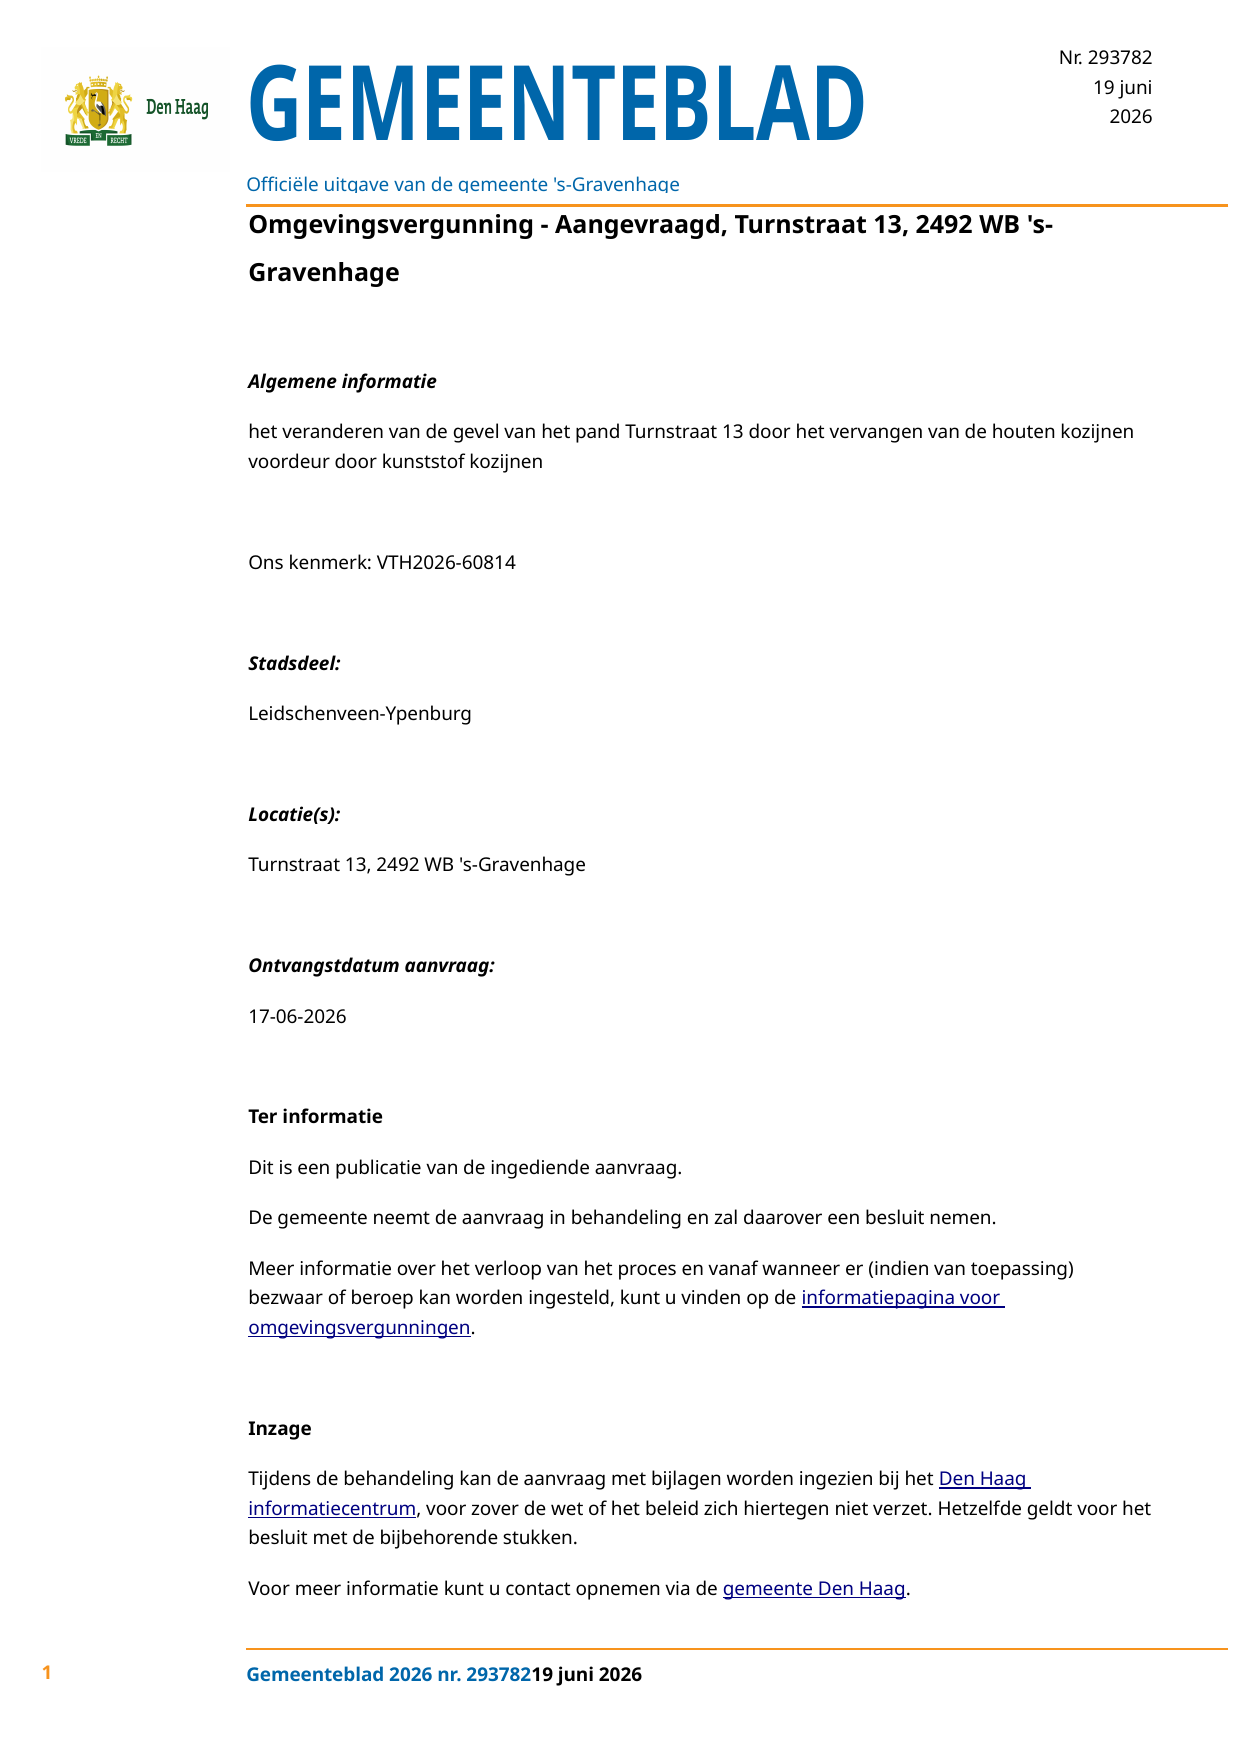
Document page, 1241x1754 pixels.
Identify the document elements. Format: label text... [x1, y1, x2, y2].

text Locatie(s): [248, 801, 1152, 827]
text Omgevingsvergunning - Aangevraagd, Turnstraat 13, 2492 WB 's-Gravenhage [248, 207, 1152, 288]
text Dit is een publicatie van de ingediende aanvraag. [248, 1154, 1152, 1180]
text Turnstraat 13, 2492 WB 's-Gravenhage [248, 852, 1152, 877]
picture [41, 47, 231, 172]
text Ons kenmerk: VTH2026-60814 [248, 549, 1152, 575]
text Tijdens de behandeling kan de aanvraag met bijlagen worden ingezien bij het Den Haag informatiecentrum, voor zover de wet of het beleid zich hiertegen niet verzet. Hetzelfde geldt voor het besluit met de bijbehorende stukken. [248, 1465, 1152, 1550]
text Leidschenveen-Ypenburg [248, 700, 1152, 726]
text Ontvangstdatum aanvraag: [248, 952, 1152, 978]
text 17-06-2026 [248, 1003, 1152, 1029]
text Inzage [248, 1415, 1152, 1441]
text Meer informatie over het verloop van het proces en vanaf wanneer er (indien van toepassing) bezwaar of beroep kan worden ingesteld, kunt u vinden op de informatiepagina voor omgevingsvergunningen. [248, 1255, 1152, 1340]
text De gemeente neemt de aanvraag in behandeling en zal daarover een besluit nemen. [248, 1204, 1152, 1230]
text Voor meer informatie kunt u contact opnemen via de gemeente Den Haag. [248, 1575, 1152, 1601]
text het veranderen van de gevel van het pand Turnstraat 13 door het vervangen van de houten kozijnen voordeur door kunststof kozijnen [248, 419, 1152, 474]
text Algemene informatie [248, 368, 1152, 394]
text Ter informatie [248, 1104, 1152, 1129]
text Stadsdeel: [248, 650, 1152, 676]
